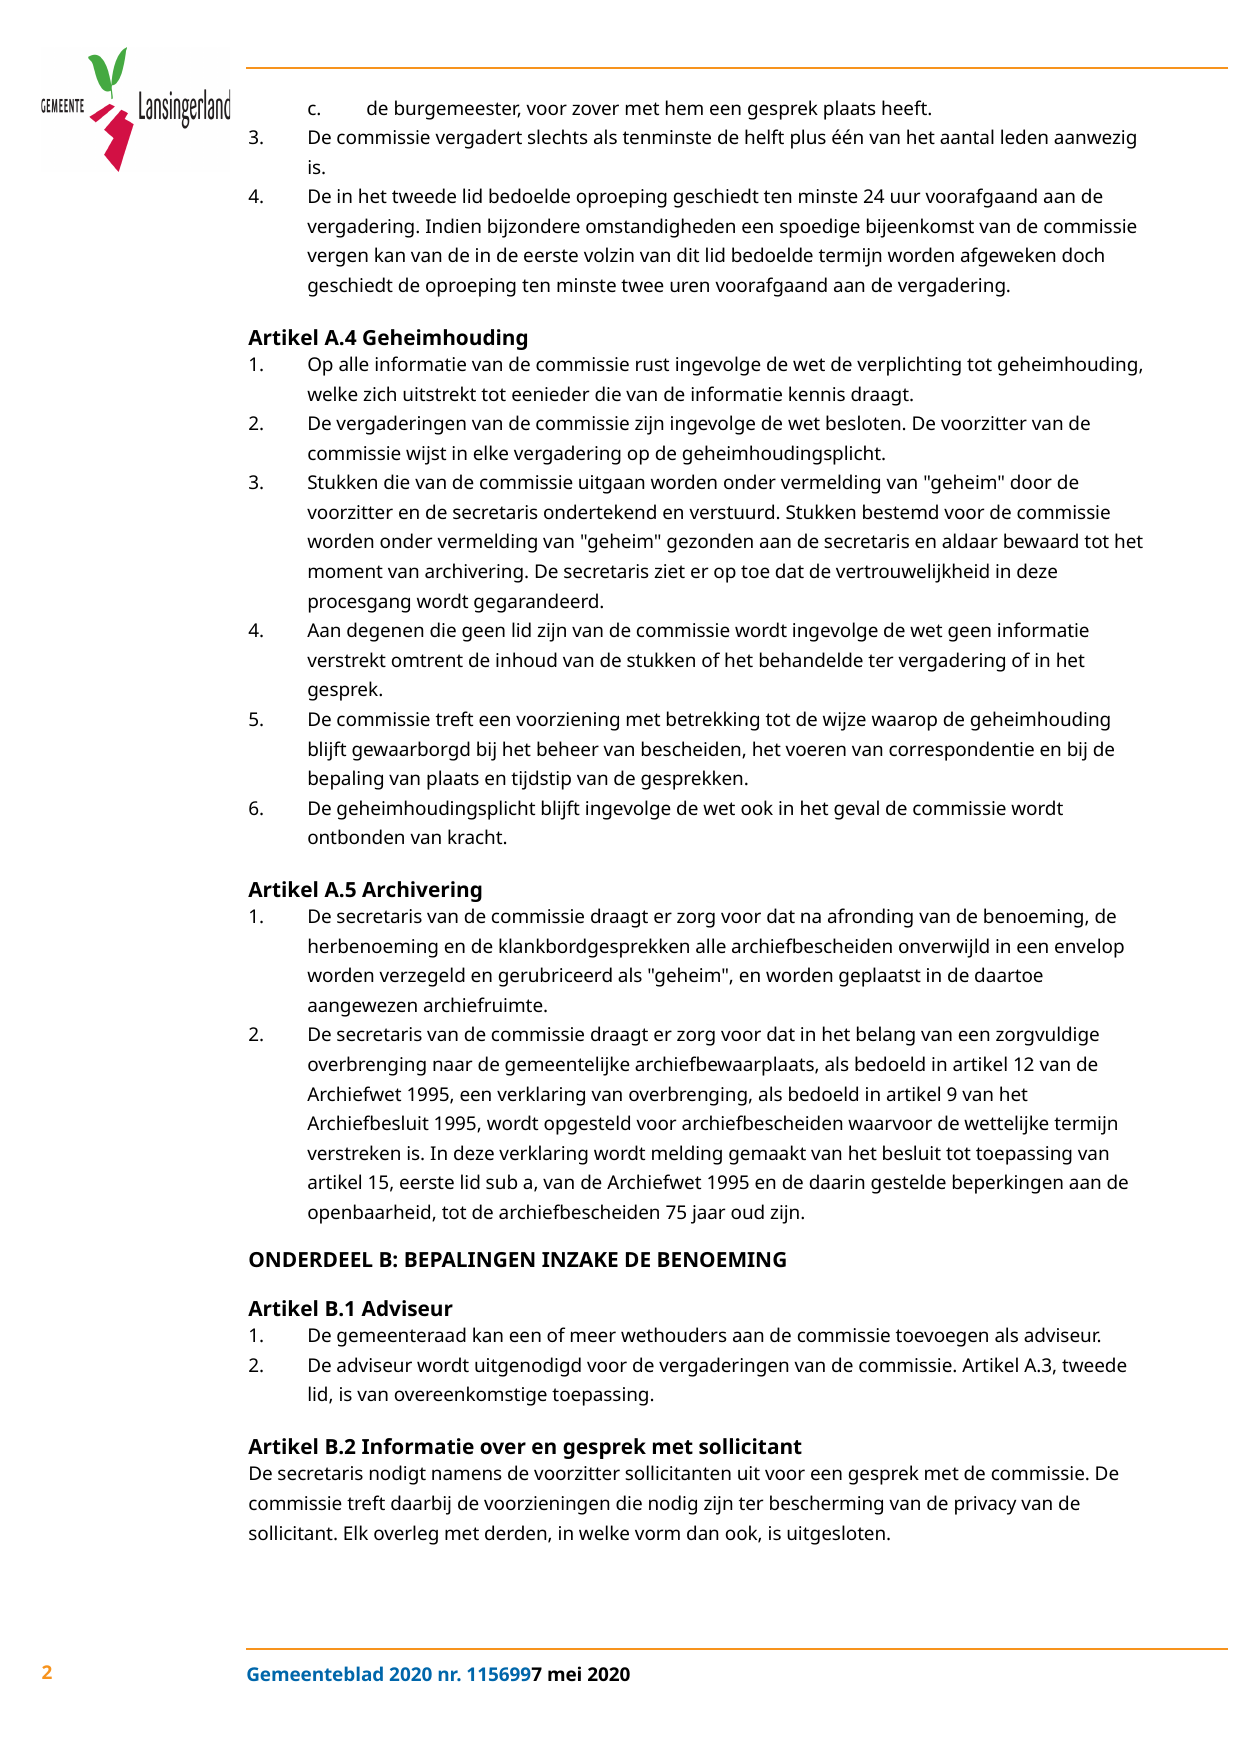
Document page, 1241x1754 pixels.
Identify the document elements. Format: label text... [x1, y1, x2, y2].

text Artikel B.1 Adviseur [248, 1294, 1152, 1322]
list De commissie treft een voorziening met betrekking tot de wijze waarop de geheimhouding blijft gewaarborgd bij het beheer van bescheiden, het voeren van correspondentie en bij de bepaling van plaats en tijdstip van de gesprekken. [248, 706, 1152, 791]
text Artikel A.5 Archivering [248, 875, 1152, 903]
list Stukken die van de commissie uitgaan worden onder vermelding van "geheim" door de voorzitter en de secretaris ondertekend en verstuurd. Stukken bestemd voor de commissie worden onder vermelding van "geheim" gezonden aan de secretaris en aldaar bewaard tot het moment van archivering. De secretaris ziet er op toe dat de vertrouwelijkheid in deze procesgang wordt gegarandeerd. [248, 469, 1152, 613]
list De secretaris van de commissie draagt er zorg voor dat in het belang van een zorgvuldige overbrenging naar de gemeentelijke archiefbewaarplaats, als bedoeld in artikel 12 van de Archiefwet 1995, een verklaring van overbrenging, als bedoeld in artikel 9 van het Archiefbesluit 1995, wordt opgesteld voor archiefbescheiden waarvoor de wettelijke termijn verstreken is. In deze verklaring wordt melding gemaakt van het besluit tot toepassing van artikel 15, eerste lid sub a, van de Archiefwet 1995 en de daarin gestelde beperkingen aan de openbaarheid, tot de archiefbescheiden 75 jaar oud zijn. [248, 1022, 1152, 1225]
list De in het tweede lid bedoelde oproeping geschiedt ten minste 24 uur voorafgaand aan de vergadering. Indien bijzondere omstandigheden een spoedige bijeenkomst van de commissie vergen kan van de in de eerste volzin van dit lid bedoelde termijn worden afgeweken doch geschiedt de oproeping ten minste twee uren voorafgaand aan de vergadering. [248, 183, 1152, 298]
text De secretaris nodigt namens de voorzitter sollicitanten uit voor een gesprek met de commissie. De commissie treft daarbij de voorzieningen die nodig zijn ter bescherming van de privacy van de sollicitant. Elk overleg met derden, in welke vorm dan ook, is uitgesloten. [248, 1461, 1152, 1545]
picture [41, 47, 231, 172]
list De commissie vergadert slechts als tenminste de helft plus één van het aantal leden aanwezig is. [248, 124, 1152, 180]
list De secretaris van de commissie draagt er zorg voor dat na afronding van de benoeming, de herbenoeming en de klankbordgesprekken alle archiefbescheiden onverwijld in een envelop worden verzegeld en gerubriceerd als "geheim", en worden geplaatst in de daartoe aangewezen archiefruimte. [248, 903, 1152, 1018]
list De vergaderingen van de commissie zijn ingevolge de wet besloten. De voorzitter van de commissie wijst in elke vergadering op de geheimhoudingsplicht. [248, 410, 1152, 466]
list De adviseur wordt uitgenodigd voor de vergaderingen van de commissie. Artikel A.3, tweede lid, is van overeenkomstige toepassing. [248, 1352, 1152, 1407]
list De geheimhoudingsplicht blijft ingevolge de wet ook in het geval de commissie wordt ontbonden van kracht. [248, 795, 1152, 850]
list de burgemeester, voor zover met hem een gesprek plaats heeft. [307, 95, 1152, 121]
text Artikel A.4 Geheimhouding [248, 323, 1152, 351]
list De gemeenteraad kan een of meer wethouders aan de commissie toevoegen als adviseur. [248, 1322, 1152, 1348]
text ONDERDEEL B: BEPALINGEN INZAKE DE BENOEMING [248, 1245, 1152, 1273]
list Aan degenen die geen lid zijn van de commissie wordt ingevolge de wet geen informatie verstrekt omtrent de inhoud van de stukken of het behandelde ter vergadering of in het gesprek. [248, 617, 1152, 702]
text Artikel B.2 Informatie over en gesprek met sollicitant [248, 1432, 1152, 1461]
list Op alle informatie van de commissie rust ingevolge de wet de verplichting tot geheimhouding, welke zich uitstrekt tot eenieder die van de informatie kennis draagt. [248, 351, 1152, 406]
